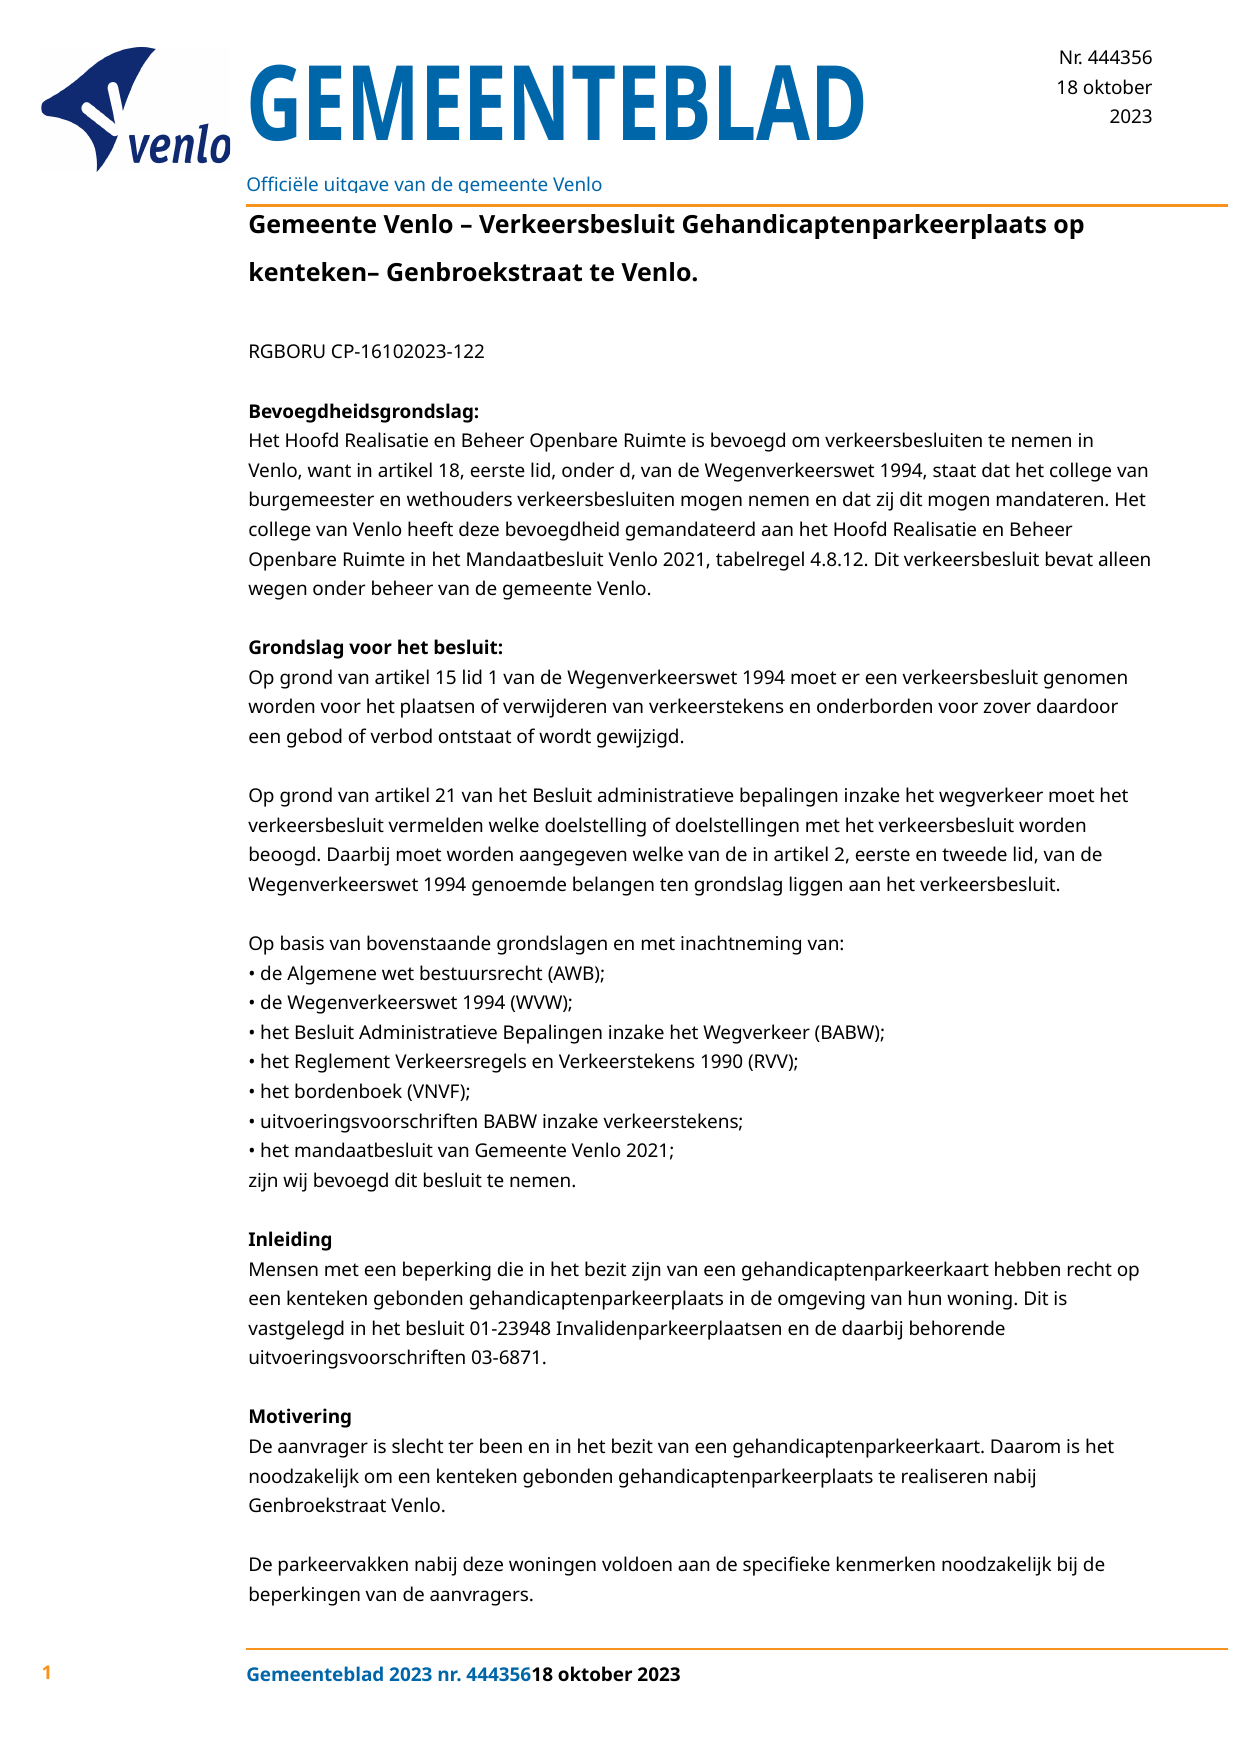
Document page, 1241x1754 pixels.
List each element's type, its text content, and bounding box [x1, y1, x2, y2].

text • het Reglement Verkeersregels en Verkeerstekens 1990 (RVV); [248, 1049, 1152, 1074]
text • de Algemene wet bestuursrecht (AWB); [248, 960, 1152, 986]
text • uitvoeringsvoorschriften BABW inzake verkeerstekens; [248, 1108, 1152, 1133]
text De parkeervakken nabij deze woningen voldoen aan de specifieke kenmerken noodzakelijk bij de beperkingen van de aanvragers. [248, 1552, 1152, 1607]
text zijn wij bevoegd dit besluit te nemen. [248, 1167, 1152, 1193]
text Bevoegdheidsgrondslag: [248, 398, 1152, 423]
text • het mandaatbesluit van Gemeente Venlo 2021; [248, 1137, 1152, 1163]
text Op grond van artikel 15 lid 1 van de Wegenverkeerswet 1994 moet er een verkeersbesluit genomen worden voor het plaatsen of verwijderen van verkeerstekens en onderborden voor zover daardoor een gebod of verbod ontstaat of wordt gewijzigd. [248, 664, 1152, 749]
text • het bordenboek (VNVF); [248, 1078, 1152, 1104]
picture [41, 47, 231, 172]
text Op basis van bovenstaande grondslagen en met inachtneming van: [248, 930, 1152, 956]
text Op grond van artikel 21 van het Besluit administratieve bepalingen inzake het wegverkeer moet het verkeersbesluit vermelden welke doelstelling of doelstellingen met het verkeersbesluit worden beoogd. Daarbij moet worden aangegeven welke van de in artikel 2, eerste en tweede lid, van de Wegenverkeerswet 1994 genoemde belangen ten grondslag liggen aan het verkeersbesluit. [248, 782, 1152, 897]
text De aanvrager is slecht ter been en in het bezit van een gehandicaptenparkeerkaart. Daarom is het noodzakelijk om een kenteken gebonden gehandicaptenparkeerplaats te realiseren nabij Genbroekstraat Venlo. [248, 1433, 1152, 1518]
text Het Hoofd Realisatie en Beheer Openbare Ruimte is bevoegd om verkeersbesluiten te nemen in Venlo, want in artikel 18, eerste lid, onder d, van de Wegenverkeerswet 1994, staat dat het college van burgemeester en wethouders verkeersbesluiten mogen nemen en dat zij dit mogen mandateren. Het college van Venlo heeft deze bevoegdheid gemandateerd aan het Hoofd Realisatie en Beheer Openbare Ruimte in het Mandaatbesluit Venlo 2021, tabelregel 4.8.12. Dit verkeersbesluit bevat alleen wegen onder beheer van de gemeente Venlo. [248, 427, 1152, 601]
text • de Wegenverkeerswet 1994 (WVW); [248, 989, 1152, 1015]
text RGBORU CP-16102023-122 [248, 339, 1152, 364]
text Inleiding [248, 1226, 1152, 1252]
text Gemeente Venlo – Verkeersbesluit Gehandicaptenparkeerplaats op kenteken– Genbroekstraat te Venlo. [248, 207, 1152, 288]
text Motivering [248, 1404, 1152, 1429]
text • het Besluit Administratieve Bepalingen inzake het Wegverkeer (BABW); [248, 1019, 1152, 1045]
text Grondslag voor het besluit: [248, 634, 1152, 660]
text Mensen met een beperking die in het bezit zijn van een gehandicaptenparkeerkaart hebben recht op een kenteken gebonden gehandicaptenparkeerplaats in de omgeving van hun woning. Dit is vastgelegd in het besluit 01-23948 Invalidenparkeerplaatsen en de daarbij behorende uitvoeringsvoorschriften 03-6871. [248, 1256, 1152, 1370]
